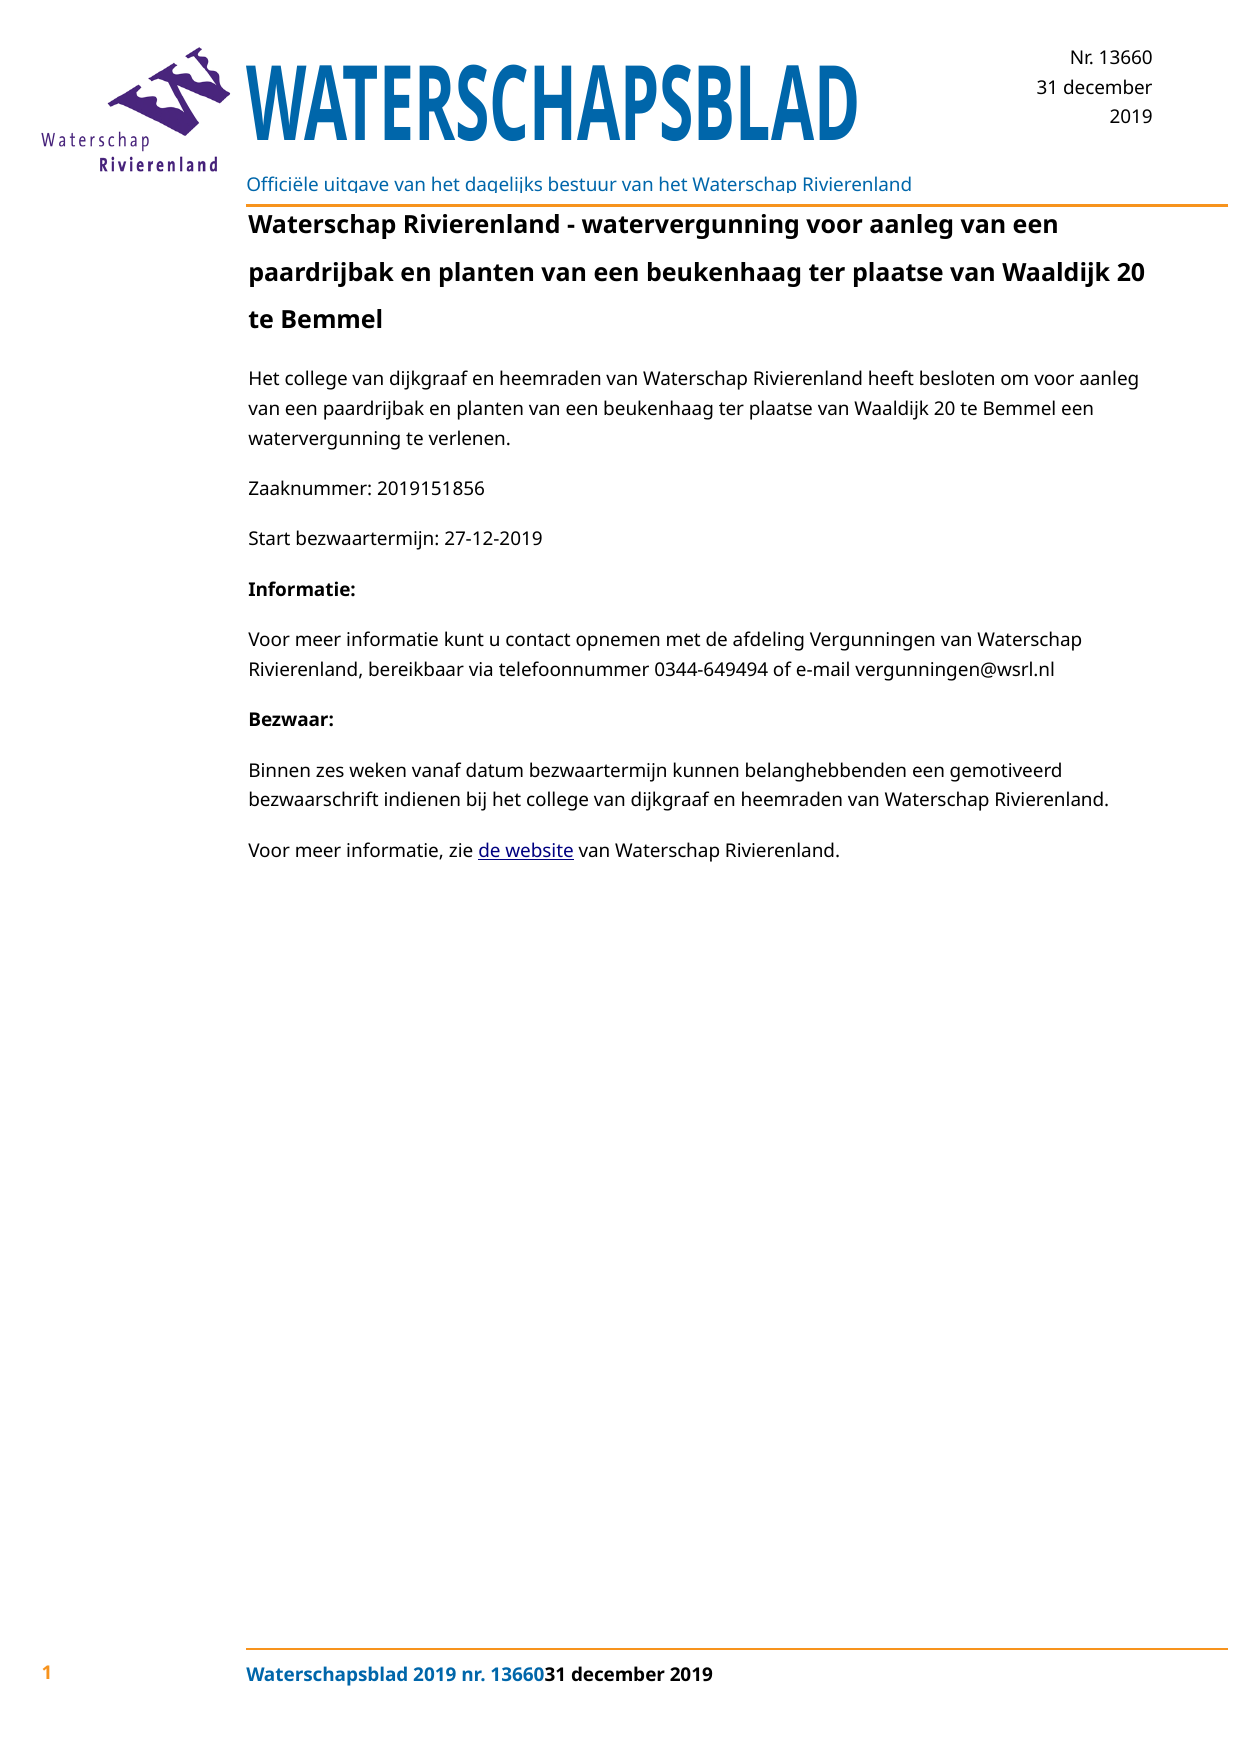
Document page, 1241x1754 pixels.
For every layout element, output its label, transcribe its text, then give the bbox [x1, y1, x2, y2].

text Zaaknummer: 2019151856 [248, 475, 1152, 501]
text Start bezwaartermijn: 27-12-2019 [248, 526, 1152, 551]
text Binnen zes weken vanaf datum bezwaartermijn kunnen belanghebbenden een gemotiveerd bezwaarschrift indienen bij het college van dijkgraaf en heemraden van Waterschap Rivierenland. [248, 757, 1152, 812]
text Bezwaar: [248, 706, 1152, 732]
picture [41, 47, 231, 172]
text Voor meer informatie kunt u contact opnemen met de afdeling Vergunningen van Waterschap Rivierenland, bereikbaar via telefoonnummer 0344-649494 of e-mail vergunningen@wsrl.nl [248, 626, 1152, 682]
text Waterschap Rivierenland - watervergunning voor aanleg van een paardrijbak en planten van een beukenhaag ter plaatse van Waaldijk 20 te Bemmel [248, 207, 1152, 336]
text Het college van dijkgraaf en heemraden van Waterschap Rivierenland heeft besloten om voor aanleg van een paardrijbak en planten van een beukenhaag ter plaatse van Waaldijk 20 te Bemmel een watervergunning te verlenen. [248, 366, 1152, 450]
text Informatie: [248, 576, 1152, 602]
text Voor meer informatie, zie de website van Waterschap Rivierenland. [248, 837, 1152, 862]
